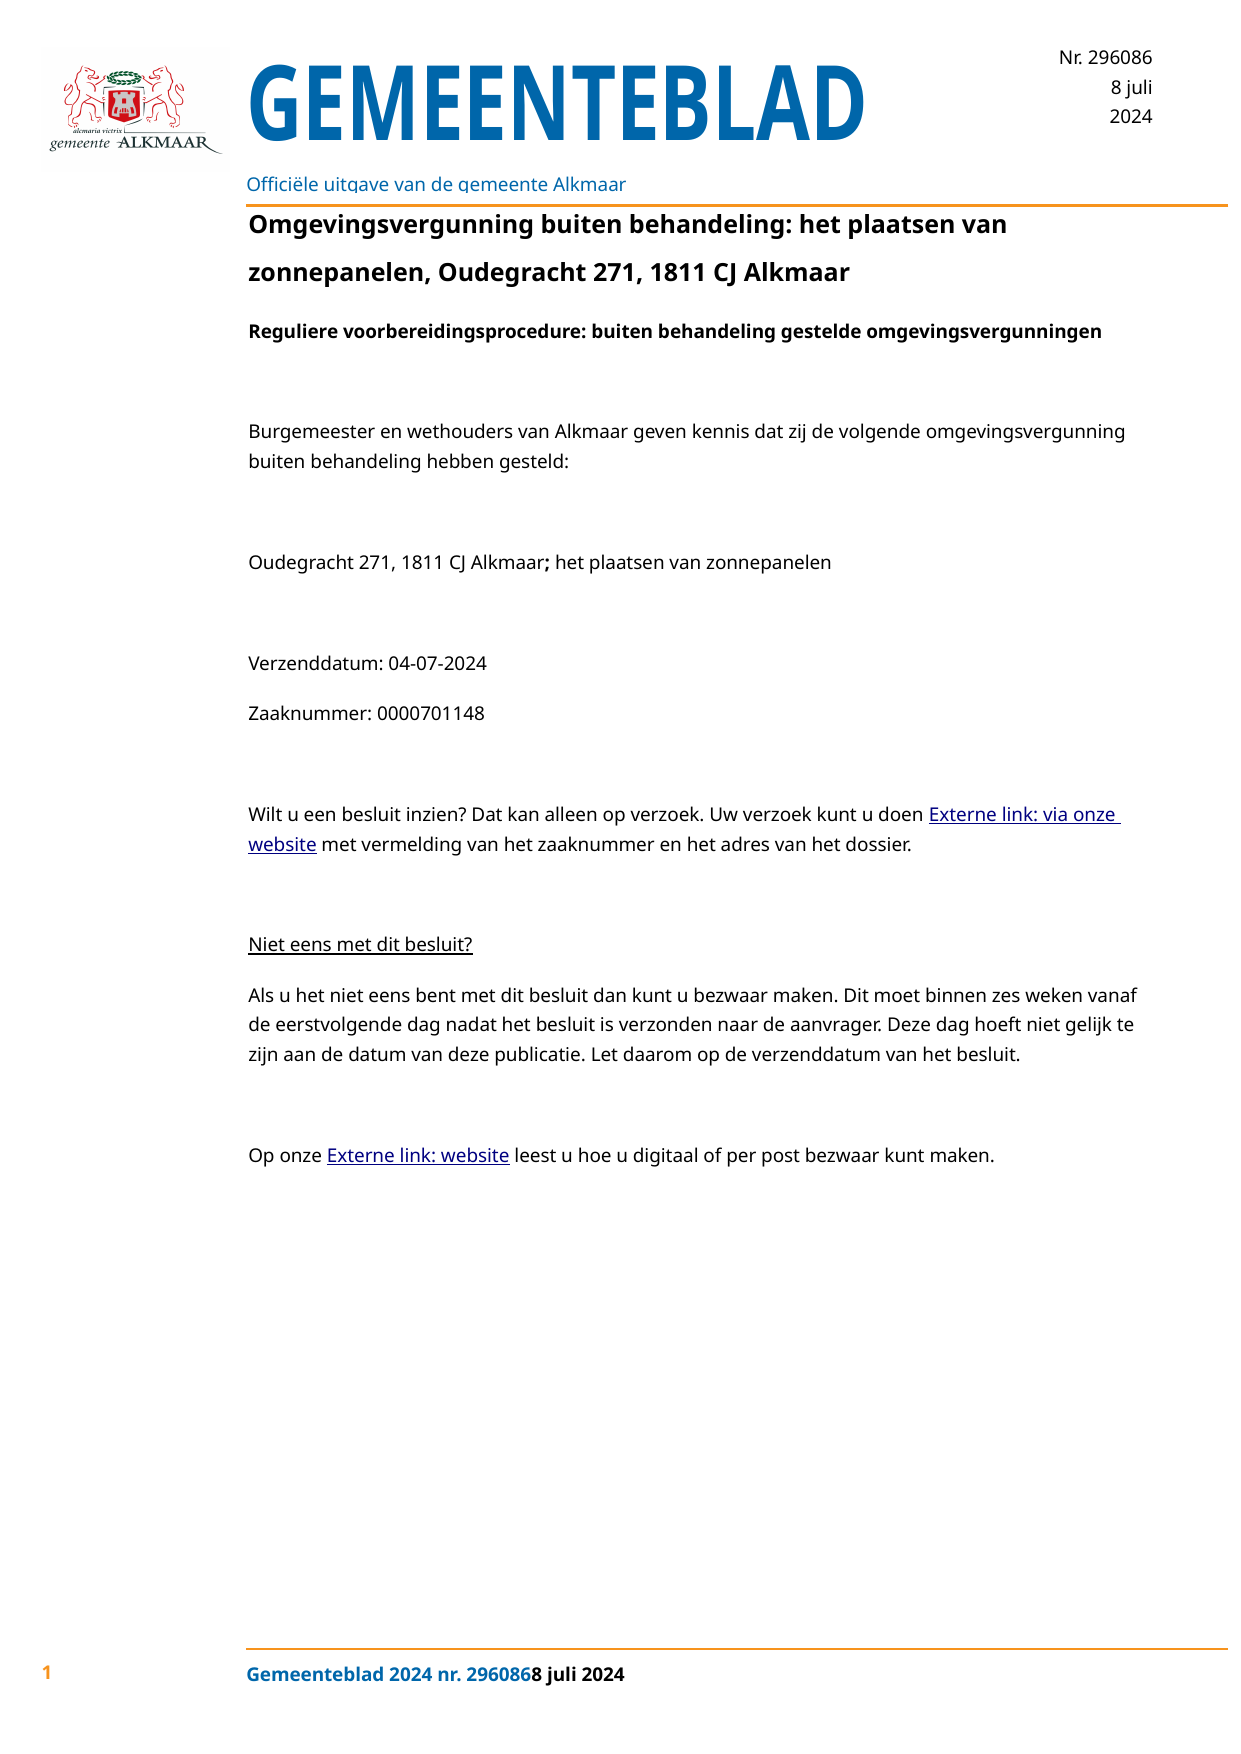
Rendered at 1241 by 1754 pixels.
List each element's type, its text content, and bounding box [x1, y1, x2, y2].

text Als u het niet eens bent met dit besluit dan kunt u bezwaar maken. Dit moet binnen zes weken vanaf de eerstvolgende dag nadat het besluit is verzonden naar de aanvrager. Deze dag hoeft niet gelijk te zijn aan de datum van deze publicatie. Let daarom op de verzenddatum van het besluit. [248, 982, 1152, 1067]
picture [41, 47, 231, 172]
text Wilt u een besluit inzien? Dat kan alleen op verzoek. Uw verzoek kunt u doen Externe link: via onze website met vermelding van het zaaknummer en het adres van het dossier. [248, 801, 1152, 857]
text Omgevingsvergunning buiten behandeling: het plaatsen van zonnepanelen, Oudegracht 271, 1811 CJ Alkmaar [248, 207, 1152, 288]
text Niet eens met dit besluit? [248, 932, 1152, 957]
text Reguliere voorbereidingsprocedure: buiten behandeling gestelde omgevingsvergunningen [248, 318, 1152, 344]
text Zaaknummer: 0000701148 [248, 700, 1152, 726]
text Verzenddatum: 04-07-2024 [248, 650, 1152, 676]
text Op onze Externe link: website leest u hoe u digitaal of per post bezwaar kunt maken. [248, 1142, 1152, 1168]
text Oudegracht 271, 1811 CJ Alkmaar; het plaatsen van zonnepanelen [248, 549, 1152, 575]
text Burgemeester en wethouders van Alkmaar geven kennis dat zij de volgende omgevingsvergunning buiten behandeling hebben gesteld: [248, 419, 1152, 474]
